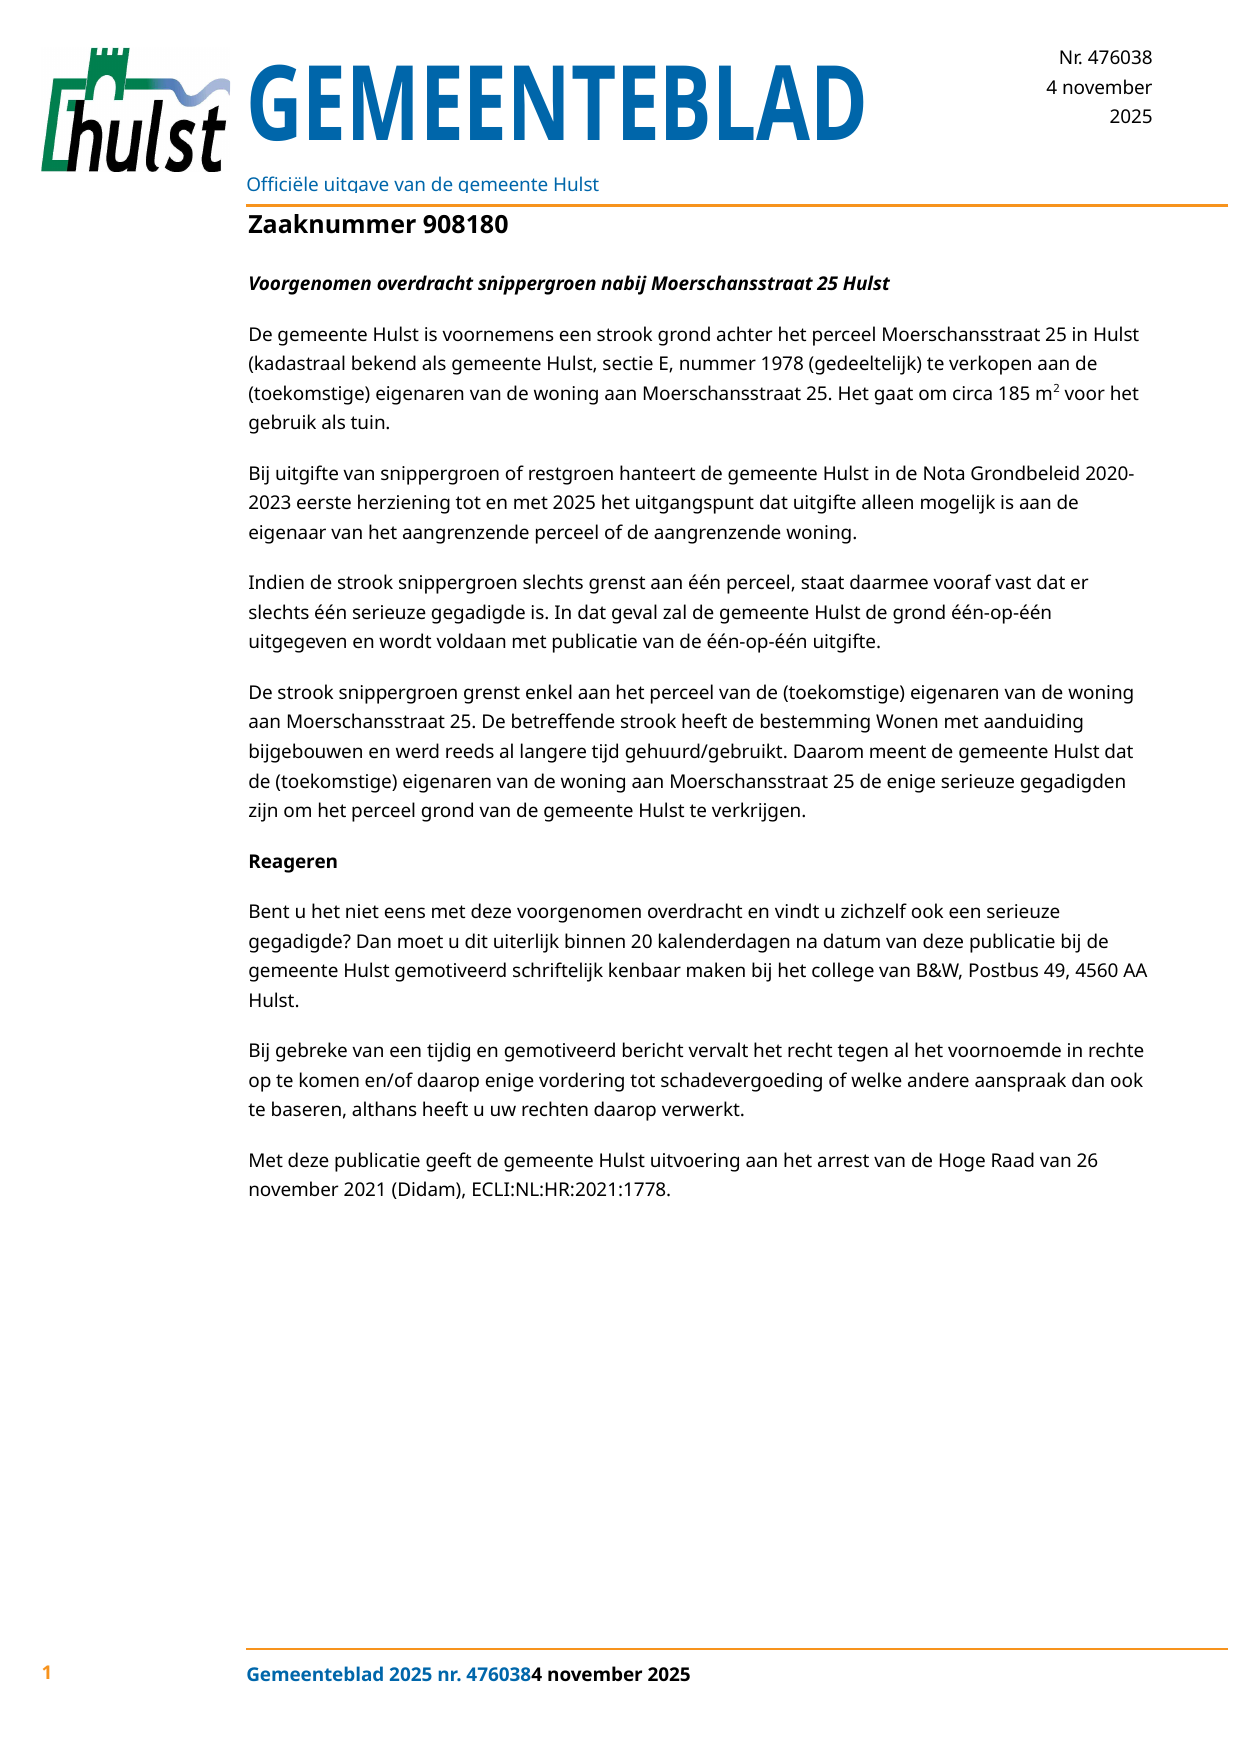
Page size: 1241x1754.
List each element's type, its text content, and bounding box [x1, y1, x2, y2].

text Bij uitgifte van snippergroen of restgroen hanteert de gemeente Hulst in de Nota Grondbeleid 2020-2023 eerste herziening tot en met 2025 het uitgangspunt dat uitgifte alleen mogelijk is aan de eigenaar van het aangrenzende perceel of de aangrenzende woning. [248, 460, 1152, 545]
text Bent u het niet eens met deze voorgenomen overdracht en vindt u zichzelf ook een serieuze gegadigde? Dan moet u dit uiterlijk binnen 20 kalenderdagen na datum van deze publicatie bij de gemeente Hulst gemotiveerd schriftelijk kenbaar maken bij het college van B&W, Postbus 49, 4560 AA Hulst. [248, 898, 1152, 1013]
text Zaaknummer 908180 [248, 207, 1152, 241]
text De gemeente Hulst is voornemens een strook grond achter het perceel Moerschansstraat 25 in Hulst (kadastraal bekend als gemeente Hulst, sectie E, nummer 1978 (gedeeltelijk) te verkopen aan de (toekomstige) eigenaren van de woning aan Moerschansstraat 25. Het gaat om circa 185 m2 voor het gebruik als tuin. [248, 321, 1152, 435]
text Voorgenomen overdracht snippergroen nabij Moerschansstraat 25 Hulst [248, 270, 1152, 296]
text Met deze publicatie geeft de gemeente Hulst uitvoering aan het arrest van de Hoge Raad van 26 november 2021 (Didam), ECLI:NL:HR:2021:1778. [248, 1147, 1152, 1202]
text Bij gebreke van een tijdig en gemotiveerd bericht vervalt het recht tegen al het voornoemde in rechte op te komen en/of daarop enige vordering tot schadevergoeding of welke andere aanspraak dan ook te baseren, althans heeft u uw rechten daarop verwerkt. [248, 1037, 1152, 1122]
picture [41, 47, 231, 172]
text De strook snippergroen grenst enkel aan het perceel van de (toekomstige) eigenaren van de woning aan Moerschansstraat 25. De betreffende strook heeft de bestemming Wonen met aanduiding bijgebouwen en werd reeds al langere tijd gehuurd/gebruikt. Daarom meent de gemeente Hulst dat de (toekomstige) eigenaren van de woning aan Moerschansstraat 25 de enige serieuze gegadigden zijn om het perceel grond van de gemeente Hulst te verkrijgen. [248, 679, 1152, 823]
text Reageren [248, 848, 1152, 873]
text Indien de strook snippergroen slechts grenst aan één perceel, staat daarmee vooraf vast dat er slechts één serieuze gegadigde is. In dat geval zal de gemeente Hulst de grond één-op-één uitgegeven en wordt voldaan met publicatie van de één-op-één uitgifte. [248, 569, 1152, 654]
